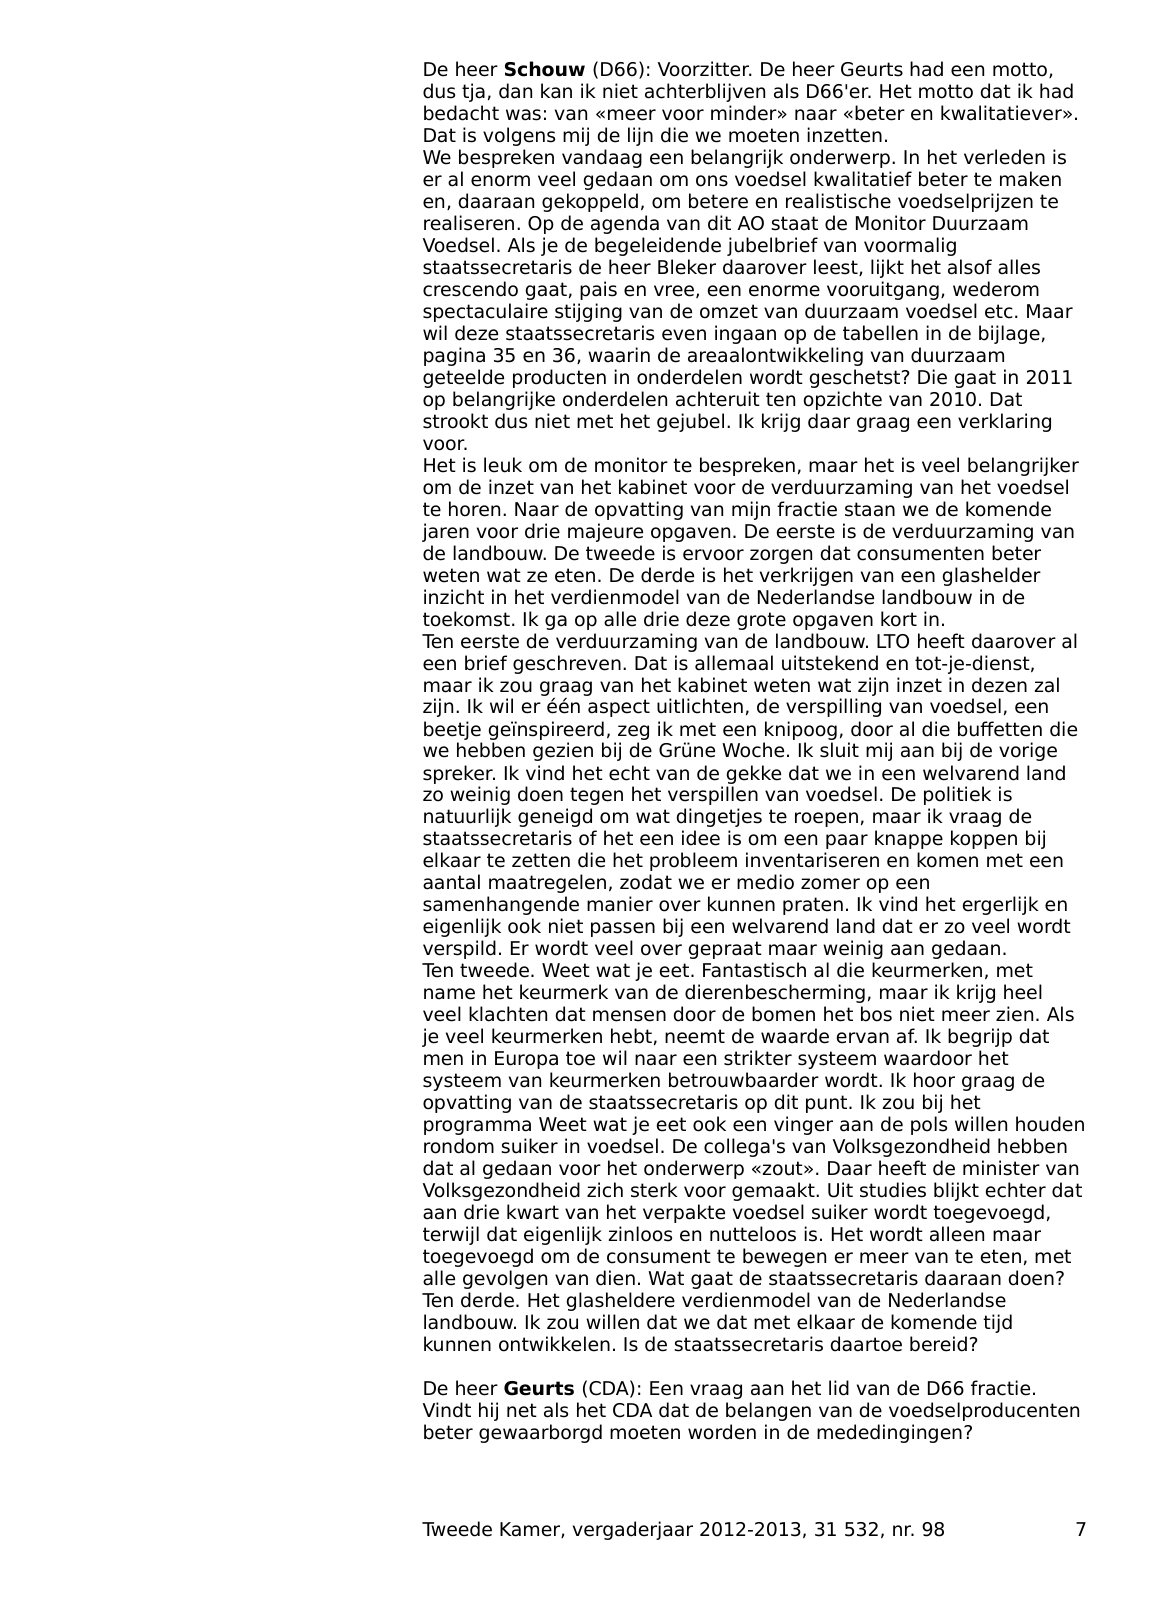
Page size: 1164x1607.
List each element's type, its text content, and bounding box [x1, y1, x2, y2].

text Ten eerste de verduurzaming van de landbouw. LTO heeft daarover al een brief geschreven. Dat is allemaal uitstekend en tot-je-dienst, maar ik zou graag van het kabinet weten wat zijn inzet in dezen zal zijn. Ik wil er één aspect uitlichten, de verspilling van voedsel, een beetje geïnspireerd, zeg ik met een knipoog, door al die buffetten die we hebben gezien bij de Grüne Woche. Ik sluit mij aan bij de vorige spreker. Ik vind het echt van de gekke dat we in een welvarend land zo weinig doen tegen het verspillen van voedsel. De politiek is natuurlijk geneigd om wat dingetjes te roepen, maar ik vraag de staatssecretaris of het een idee is om een paar knappe koppen bij elkaar te zetten die het probleem inventariseren en komen met een aantal maatregelen, zodat we er medio zomer op een samenhangende manier over kunnen praten. Ik vind het ergerlijk en eigenlijk ook niet passen bij een welvarend land dat er zo veel wordt verspild. Er wordt veel over gepraat maar weinig aan gedaan. [422, 631, 1087, 960]
text De heer Schouw (D66): Voorzitter. De heer Geurts had een motto, dus tja, dan kan ik niet achterblijven als D66'er. Het motto dat ik had bedacht was: van «meer voor minder» naar «beter en kwalitatiever». Dat is volgens mij de lijn die we moeten inzetten. [422, 59, 1087, 147]
text Ten derde. Het glasheldere verdienmodel van de Nederlandse landbouw. Ik zou willen dat we dat met elkaar de komende tijd kunnen ontwikkelen. Is de staatssecretaris daartoe bereid? [422, 1290, 1087, 1356]
text De heer Geurts (CDA): Een vraag aan het lid van de D66 fractie. Vindt hij net als het CDA dat de belangen van de voedselproducenten beter gewaarborgd moeten worden in de mededingingen? [422, 1378, 1087, 1444]
text Ten tweede. Weet wat je eet. Fantastisch al die keurmerken, met name het keurmerk van de dierenbescherming, maar ik krijg heel veel klachten dat mensen door de bomen het bos niet meer zien. Als je veel keurmerken hebt, neemt de waarde ervan af. Ik begrijp dat men in Europa toe wil naar een strikter systeem waardoor het systeem van keurmerken betrouwbaarder wordt. Ik hoor graag de opvatting van de staatssecretaris op dit punt. Ik zou bij het programma Weet wat je eet ook een vinger aan de pols willen houden rondom suiker in voedsel. De collega's van Volksgezondheid hebben dat al gedaan voor het onderwerp «zout». Daar heeft de minister van Volksgezondheid zich sterk voor gemaakt. Uit studies blijkt echter dat aan drie kwart van het verpakte voedsel suiker wordt toegevoegd, terwijl dat eigenlijk zinloos en nutteloos is. Het wordt alleen maar toegevoegd om de consument te bewegen er meer van te eten, met alle gevolgen van dien. Wat gaat de staatssecretaris daaraan doen? [422, 960, 1087, 1290]
text We bespreken vandaag een belangrijk onderwerp. In het verleden is er al enorm veel gedaan om ons voedsel kwalitatief beter te maken en, daaraan gekoppeld, om betere en realistische voedselprijzen te realiseren. Op de agenda van dit AO staat de Monitor Duurzaam Voedsel. Als je de begeleidende jubelbrief van voormalig staatssecretaris de heer Bleker daarover leest, lijkt het alsof alles crescendo gaat, pais en vree, een enorme vooruitgang, wederom spectaculaire stijging van de omzet van duurzaam voedsel etc. Maar wil deze staatssecretaris even ingaan op de tabellen in de bijlage, pagina 35 en 36, waarin de areaalontwikkeling van duurzaam geteelde producten in onderdelen wordt geschetst? Die gaat in 2011 op belangrijke onderdelen achteruit ten opzichte van 2010. Dat strookt dus niet met het gejubel. Ik krijg daar graag een verklaring voor. [422, 147, 1087, 455]
text Het is leuk om de monitor te bespreken, maar het is veel belangrijker om de inzet van het kabinet voor de verduurzaming van het voedsel te horen. Naar de opvatting van mijn fractie staan we de komende jaren voor drie majeure opgaven. De eerste is de verduurzaming van de landbouw. De tweede is ervoor zorgen dat consumenten beter weten wat ze eten. De derde is het verkrijgen van een glashelder inzicht in het verdienmodel van de Nederlandse landbouw in de toekomst. Ik ga op alle drie deze grote opgaven kort in. [422, 455, 1087, 631]
